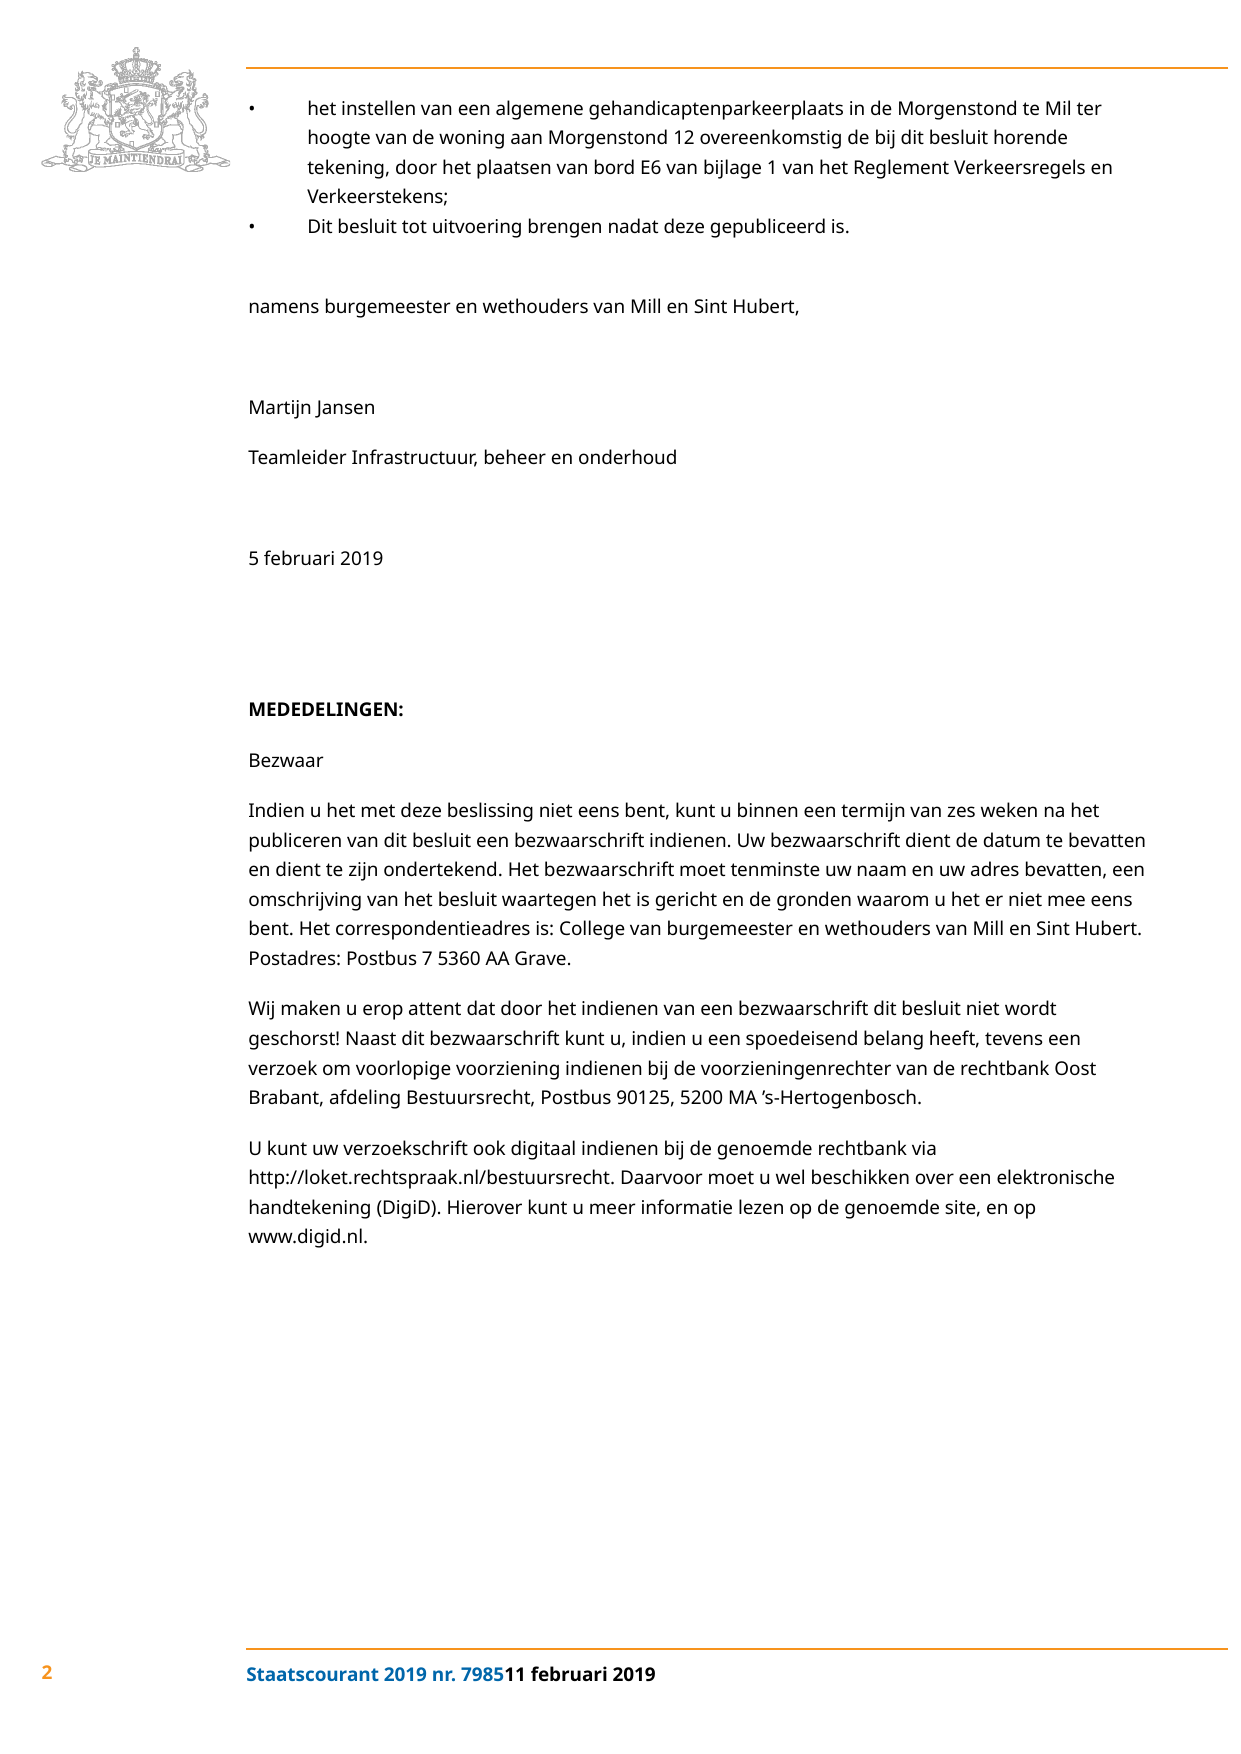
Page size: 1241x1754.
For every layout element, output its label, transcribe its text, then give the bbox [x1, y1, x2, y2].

picture [41, 47, 231, 172]
text Martijn Jansen [248, 394, 1152, 420]
list het instellen van een algemene gehandicaptenparkeerplaats in de Morgenstond te Mil ter hoogte van de woning aan Morgenstond 12 overeenkomstig de bij dit besluit horende tekening, door het plaatsen van bord E6 van bijlage 1 van het Reglement Verkeersregels en Verkeerstekens; [248, 95, 1152, 209]
text Wij maken u erop attent dat door het indienen van een bezwaarschrift dit besluit niet wordt geschorst! Naast dit bezwaarschrift kunt u, indien u een spoedeisend belang heeft, tevens een verzoek om voorlopige voorziening indienen bij de voorzieningenrechter van de rechtbank Oost Brabant, afdeling Bestuursrecht, Postbus 90125, 5200 MA ’s-Hertogenbosch. [248, 996, 1152, 1110]
list Dit besluit tot uitvoering brengen nadat deze gepubliceerd is. [248, 213, 1152, 239]
text U kunt uw verzoekschrift ook digitaal indienen bij de genoemde rechtbank via http://loket.rechtspraak.nl/bestuursrecht. Daarvoor moet u wel beschikken over een elektronische handtekening (DigiD). Hierover kunt u meer informatie lezen op de genoemde site, en op www.digid.nl. [248, 1135, 1152, 1249]
text Indien u het met deze beslissing niet eens bent, kunt u binnen een termijn van zes weken na het publiceren van dit besluit een bezwaarschrift indienen. Uw bezwaarschrift dient de datum te bevatten en dient te zijn ondertekend. Het bezwaarschrift moet tenminste uw naam en uw adres bevatten, een omschrijving van het besluit waartegen het is gericht en de gronden waarom u het er niet mee eens bent. Het correspondentieadres is: College van burgemeester en wethouders van Mill en Sint Hubert. Postadres: Postbus 7 5360 AA Grave. [248, 797, 1152, 971]
text Teamleider Infrastructuur, beheer en onderhoud [248, 444, 1152, 470]
text 5 februari 2019 [248, 545, 1152, 571]
text MEDEDELINGEN: [248, 696, 1152, 722]
text namens burgemeester en wethouders van Mill en Sint Hubert, [248, 293, 1152, 319]
text Bezwaar [248, 747, 1152, 773]
